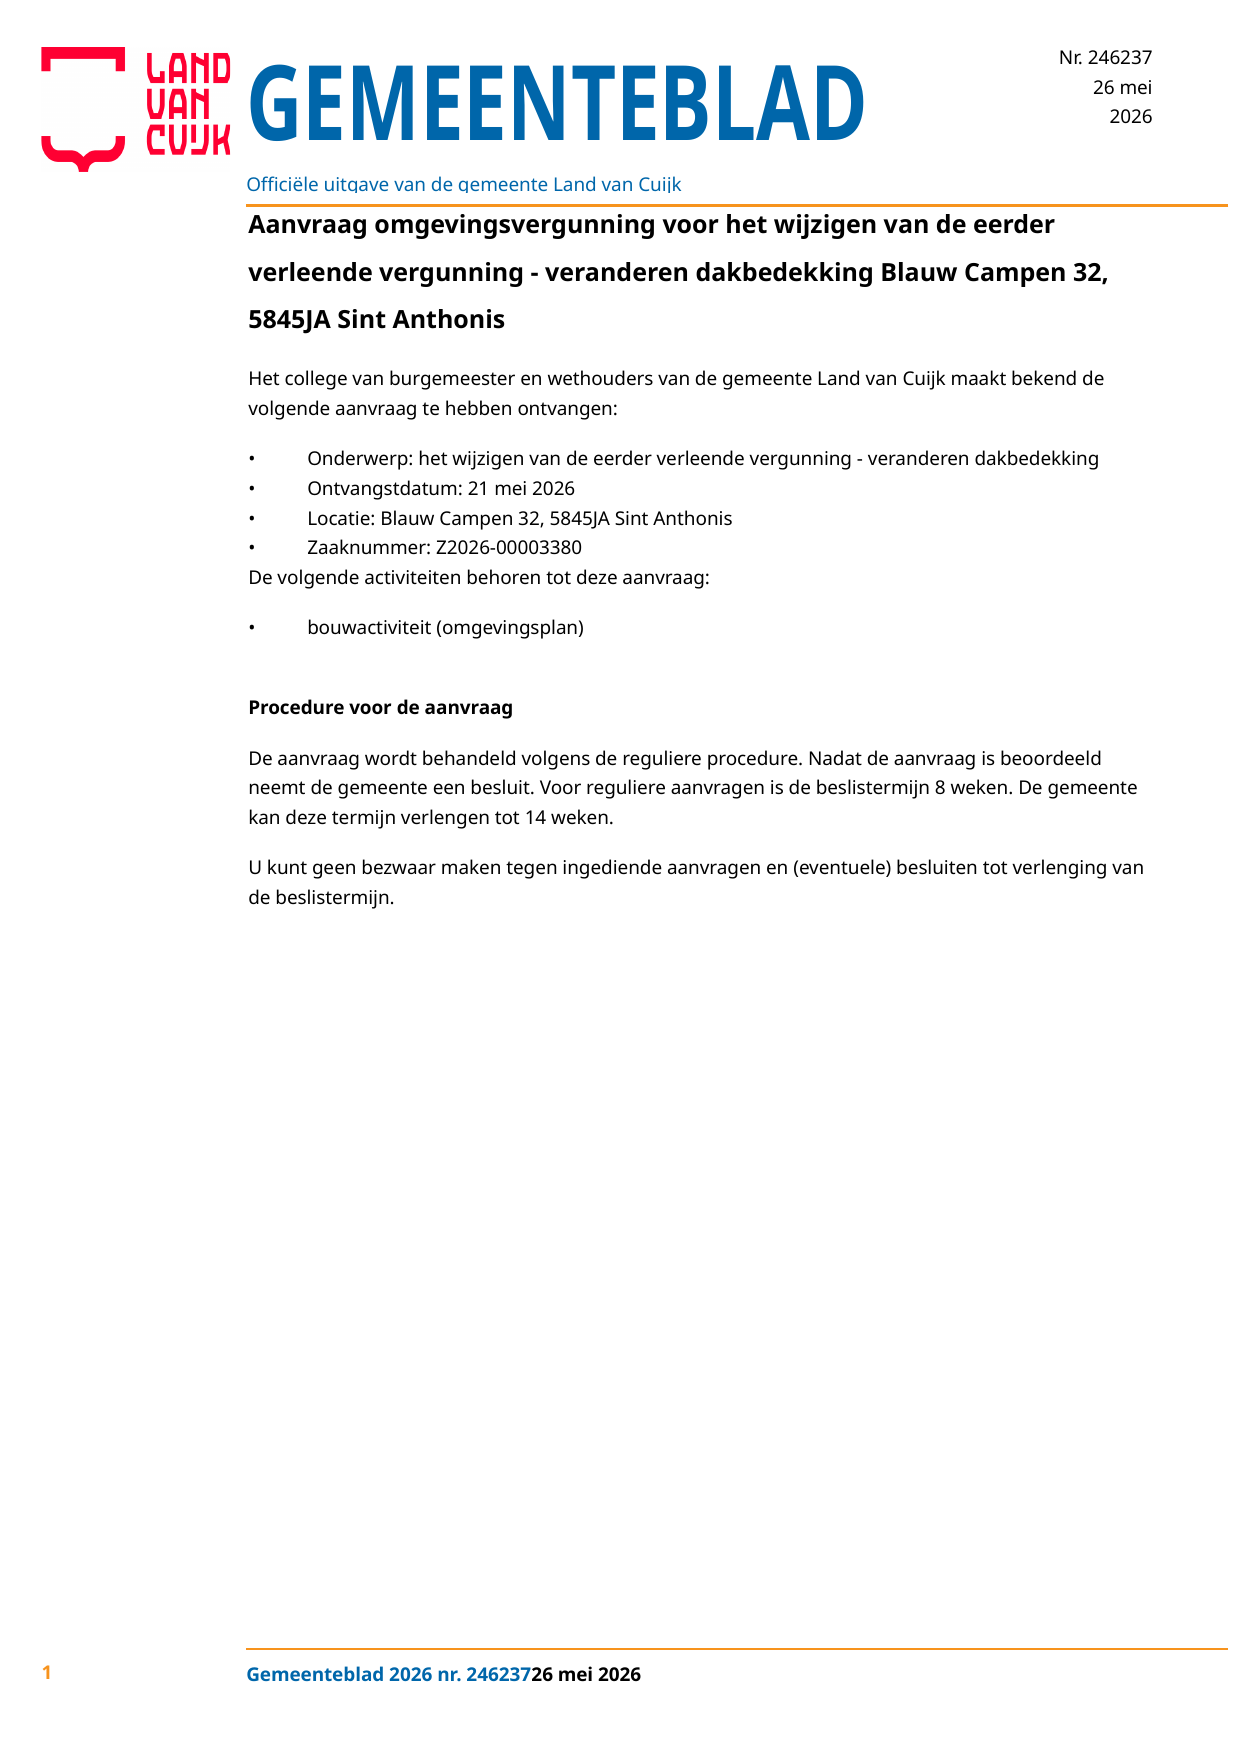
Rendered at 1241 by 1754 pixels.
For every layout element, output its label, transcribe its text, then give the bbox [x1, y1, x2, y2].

text Procedure voor de aanvraag [248, 694, 1152, 720]
picture [41, 47, 231, 172]
list Ontvangstdatum: 21 mei 2026 [248, 475, 1152, 501]
text Het college van burgemeester en wethouders van de gemeente Land van Cuijk maakt bekend de volgende aanvraag te hebben ontvangen: [248, 366, 1152, 421]
list Zaaknummer: Z2026-00003380 [248, 534, 1152, 560]
text De aanvraag wordt behandeld volgens de reguliere procedure. Nadat de aanvraag is beoordeeld neemt de gemeente een besluit. Voor reguliere aanvragen is de beslistermijn 8 weken. De gemeente kan deze termijn verlengen tot 14 weken. [248, 745, 1152, 829]
list Locatie: Blauw Campen 32, 5845JA Sint Anthonis [248, 505, 1152, 530]
text De volgende activiteiten behoren tot deze aanvraag: [248, 564, 1152, 589]
text U kunt geen bezwaar maken tegen ingediende aanvragen en (eventuele) besluiten tot verlenging van de beslistermijn. [248, 854, 1152, 909]
list bouwactiviteit (omgevingsplan) [248, 614, 1152, 640]
list Onderwerp: het wijzigen van de eerder verleende vergunning - veranderen dakbedekking [248, 446, 1152, 471]
text Aanvraag omgevingsvergunning voor het wijzigen van de eerder verleende vergunning - veranderen dakbedekking Blauw Campen 32, 5845JA Sint Anthonis [248, 207, 1152, 336]
